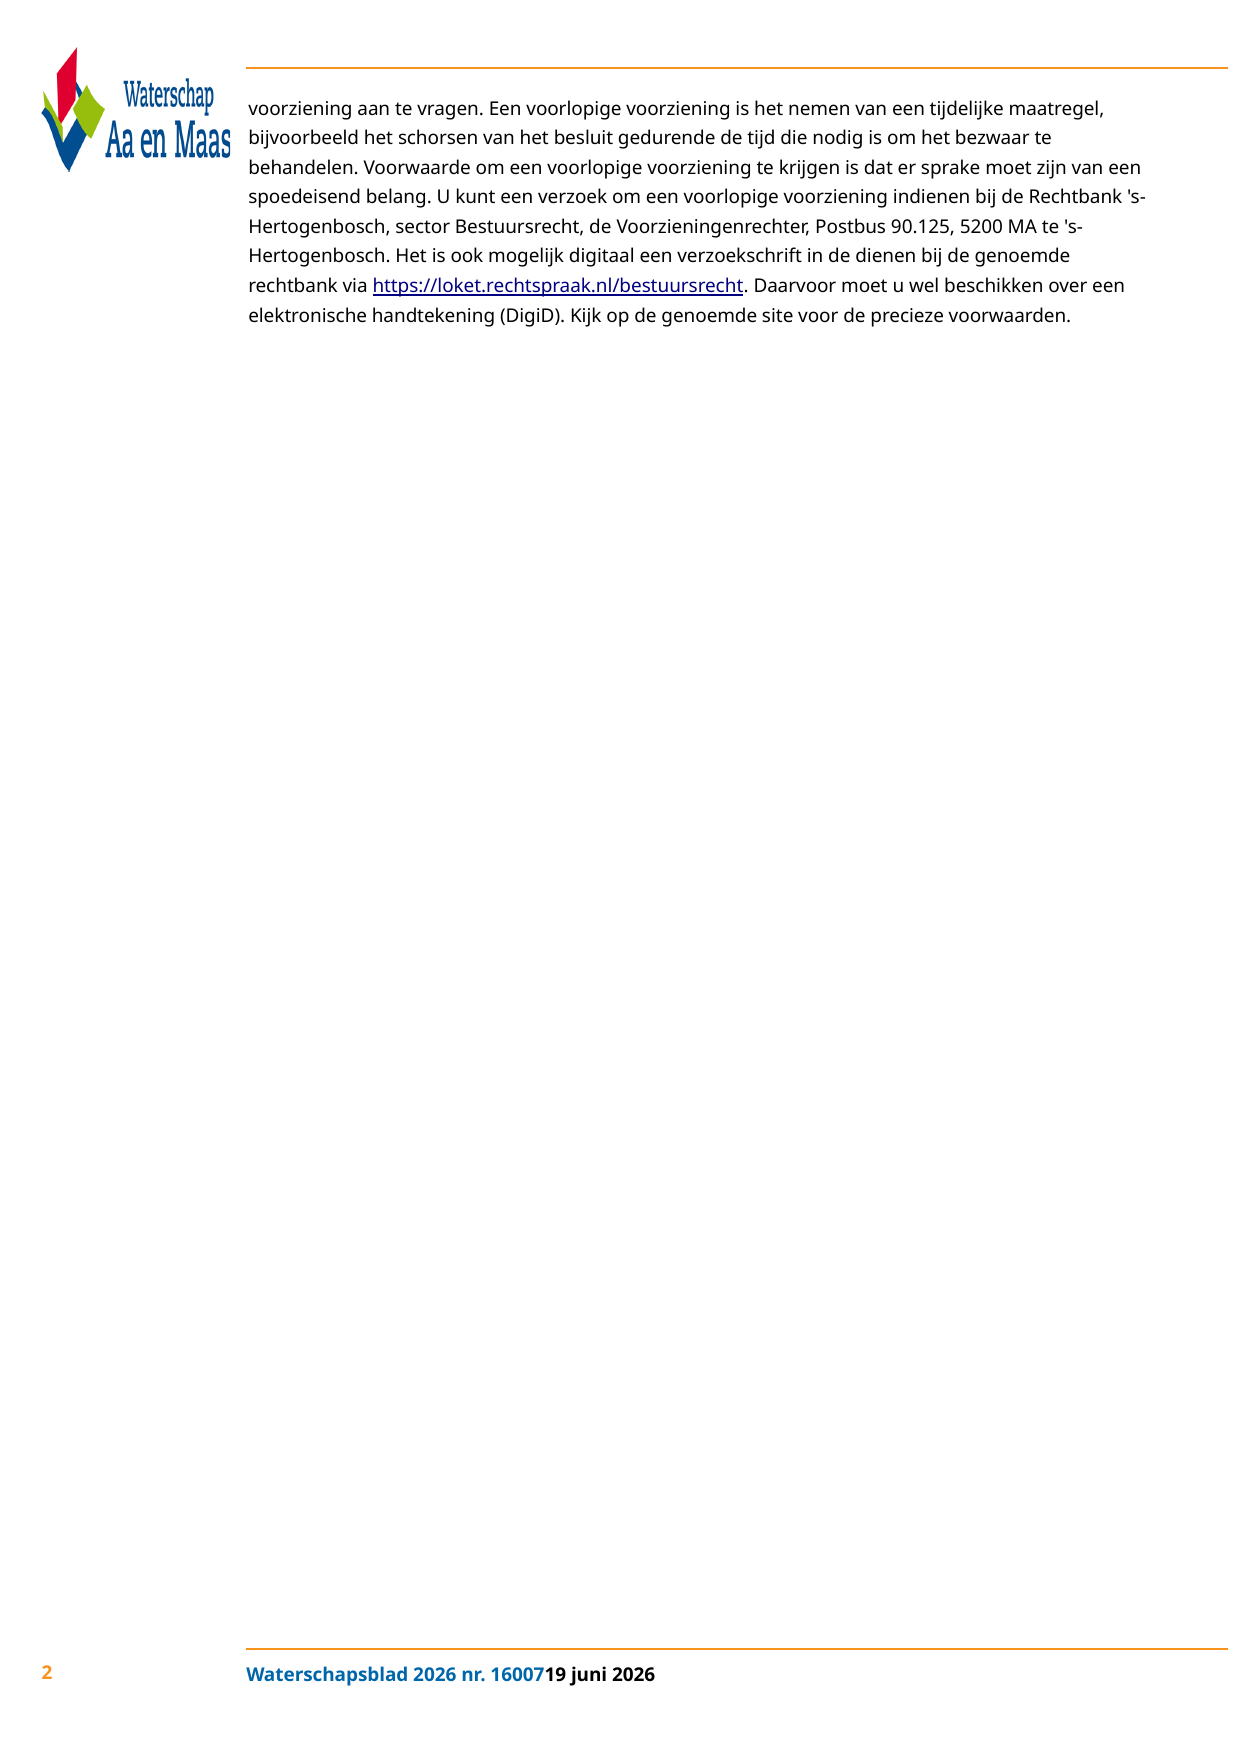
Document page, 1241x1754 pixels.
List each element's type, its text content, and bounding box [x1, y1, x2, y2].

picture [41, 47, 231, 172]
text voorziening aan te vragen. Een voorlopige voorziening is het nemen van een tijdelijke maatregel, bijvoorbeeld het schorsen van het besluit gedurende de tijd die nodig is om het bezwaar te behandelen. Voorwaarde om een voorlopige voorziening te krijgen is dat er sprake moet zijn van een spoedeisend belang. U kunt een verzoek om een voorlopige voorziening indienen bij de Rechtbank 's-Hertogenbosch, sector Bestuursrecht, de Voorzieningenrechter, Postbus 90.125, 5200 MA te 's-Hertogenbosch. Het is ook mogelijk digitaal een verzoekschrift in de dienen bij de genoemde rechtbank via https://loket.rechtspraak.nl/bestuursrecht. Daarvoor moet u wel beschikken over een elektronische handtekening (DigiD). Kijk op de genoemde site voor de precieze voorwaarden. [248, 95, 1152, 328]
